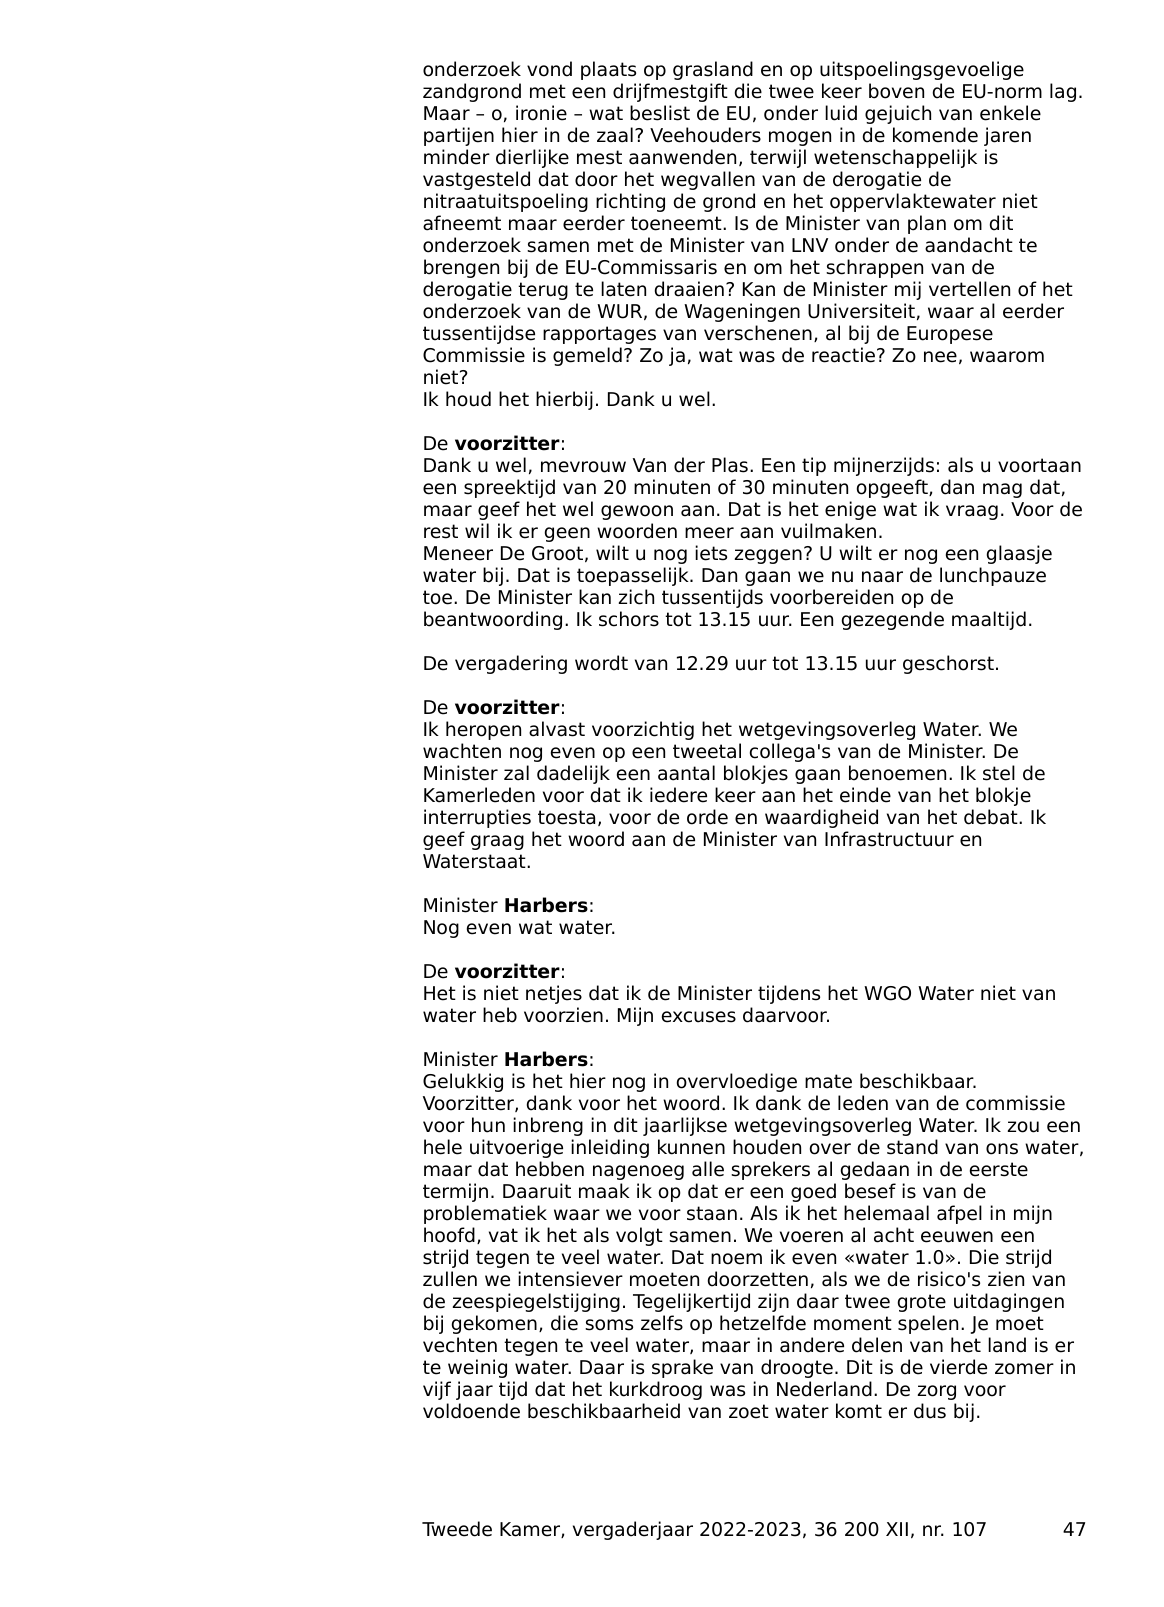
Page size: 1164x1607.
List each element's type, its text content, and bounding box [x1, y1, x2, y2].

text Minister Harbers: [422, 895, 1087, 917]
text De voorzitter: [422, 433, 1087, 455]
text Ik houd het hierbij. Dank u wel. [422, 389, 1087, 411]
text Meneer De Groot, wilt u nog iets zeggen? U wilt er nog een glaasje water bij. Dat is toepasselijk. Dan gaan we nu naar de lunchpauze toe. De Minister kan zich tussentijds voorbereiden op de beantwoording. Ik schors tot 13.15 uur. Een gezegende maaltijd. [422, 543, 1087, 631]
text onderzoek vond plaats op grasland en op uitspoelingsgevoelige zandgrond met een drijfmestgift die twee keer boven de EU-norm lag. Maar – o, ironie – wat beslist de EU, onder luid gejuich van enkele partijen hier in de zaal? Veehouders mogen in de komende jaren minder dierlijke mest aanwenden, terwijl wetenschappelijk is vastgesteld dat door het wegvallen van de derogatie de nitraatuitspoeling richting de grond en het oppervlaktewater niet afneemt maar eerder toeneemt. Is de Minister van plan om dit onderzoek samen met de Minister van LNV onder de aandacht te brengen bij de EU-Commissaris en om het schrappen van de derogatie terug te laten draaien? Kan de Minister mij vertellen of het onderzoek van de WUR, de Wageningen Universiteit, waar al eerder tussentijdse rapportages van verschenen, al bij de Europese Commissie is gemeld? Zo ja, wat was de reactie? Zo nee, waarom niet? [422, 59, 1087, 389]
text Het is niet netjes dat ik de Minister tijdens het WGO Water niet van water heb voorzien. Mijn excuses daarvoor. [422, 983, 1087, 1027]
text De vergadering wordt van 12.29 uur tot 13.15 uur geschorst. [422, 653, 1087, 675]
text Nog even wat water. [422, 917, 1087, 939]
text Minister Harbers: [422, 1049, 1087, 1071]
text De voorzitter: [422, 697, 1087, 719]
text Dank u wel, mevrouw Van der Plas. Een tip mijnerzijds: als u voortaan een spreektijd van 20 minuten of 30 minuten opgeeft, dan mag dat, maar geef het wel gewoon aan. Dat is het enige wat ik vraag. Voor de rest wil ik er geen woorden meer aan vuilmaken. [422, 455, 1087, 543]
text Ik heropen alvast voorzichtig het wetgevingsoverleg Water. We wachten nog even op een tweetal collega's van de Minister. De Minister zal dadelijk een aantal blokjes gaan benoemen. Ik stel de Kamerleden voor dat ik iedere keer aan het einde van het blokje interrupties toesta, voor de orde en waardigheid van het debat. Ik geef graag het woord aan de Minister van Infrastructuur en Waterstaat. [422, 719, 1087, 873]
text De voorzitter: [422, 961, 1087, 983]
text Gelukkig is het hier nog in overvloedige mate beschikbaar. [422, 1071, 1087, 1093]
text Voorzitter, dank voor het woord. Ik dank de leden van de commissie voor hun inbreng in dit jaarlijkse wetgevingsoverleg Water. Ik zou een hele uitvoerige inleiding kunnen houden over de stand van ons water, maar dat hebben nagenoeg alle sprekers al gedaan in de eerste termijn. Daaruit maak ik op dat er een goed besef is van de problematiek waar we voor staan. Als ik het helemaal afpel in mijn hoofd, vat ik het als volgt samen. We voeren al acht eeuwen een strijd tegen te veel water. Dat noem ik even «water 1.0». Die strijd zullen we intensiever moeten doorzetten, als we de risico's zien van de zeespiegelstijging. Tegelijkertijd zijn daar twee grote uitdagingen bij gekomen, die soms zelfs op hetzelfde moment spelen. Je moet vechten tegen te veel water, maar in andere delen van het land is er te weinig water. Daar is sprake van droogte. Dit is de vierde zomer in vijf jaar tijd dat het kurkdroog was in Nederland. De zorg voor voldoende beschikbaarheid van zoet water komt er dus bij. [422, 1093, 1087, 1423]
